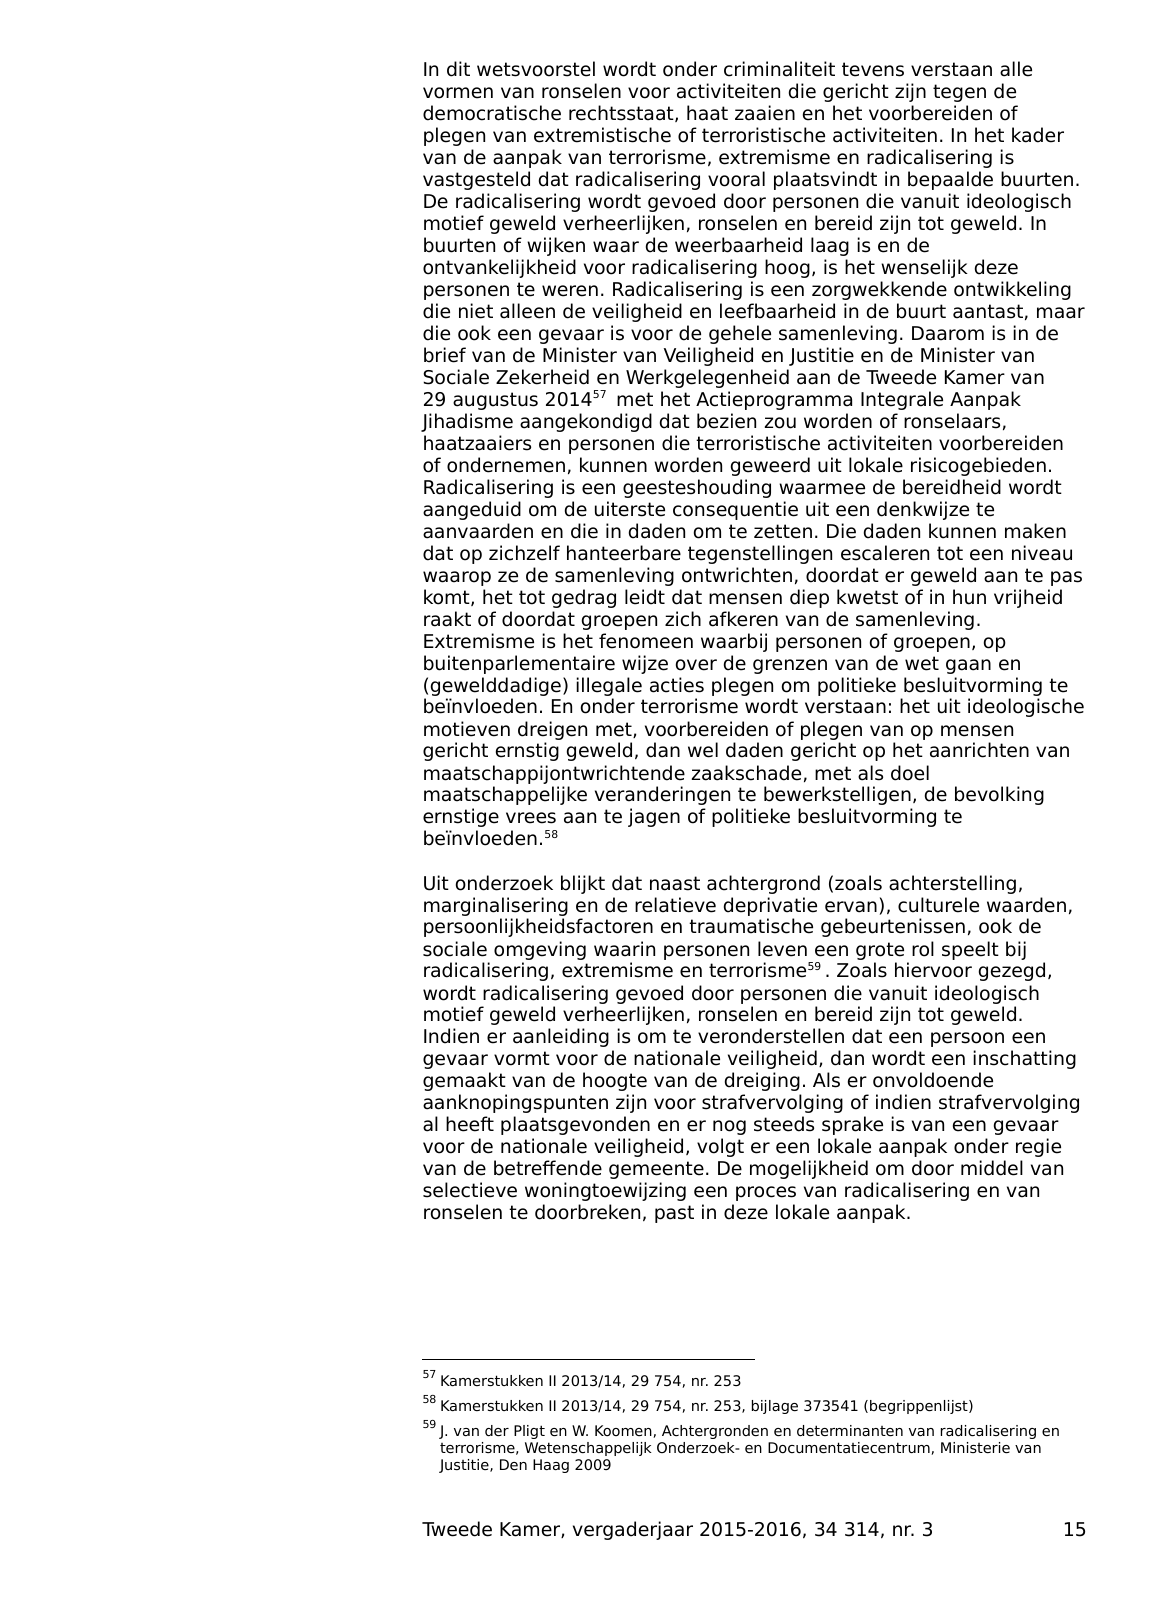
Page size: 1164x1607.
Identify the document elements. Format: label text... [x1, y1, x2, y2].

text J. van der Pligt en W. Koomen, Achtergronden en determinanten van radicalisering en terrorisme, Wetenschappelijk Onderzoek- en Documentatiecentrum, Ministerie van Justitie, Den Haag 2009 [422, 1418, 1087, 1474]
text Uit onderzoek blijkt dat naast achtergrond (zoals achterstelling, marginalisering en de relatieve deprivatie ervan), culturele waarden, persoonlijkheidsfactoren en traumatische gebeurtenissen, ook de sociale omgeving waarin personen leven een grote rol speelt bij radicalisering, extremisme en terrorisme. Zoals hiervoor gezegd, wordt radicalisering gevoed door personen die vanuit ideologisch motief geweld verheerlijken, ronselen en bereid zijn tot geweld. Indien er aanleiding is om te veronderstellen dat een persoon een gevaar vormt voor de nationale veiligheid, dan wordt een inschatting gemaakt van de hoogte van de dreiging. Als er onvoldoende aanknopingspunten zijn voor strafvervolging of indien strafvervolging al heeft plaatsgevonden en er nog steeds sprake is van een gevaar voor de nationale veiligheid, volgt er een lokale aanpak onder regie van de betreffende gemeente. De mogelijkheid om door middel van selectieve woningtoewijzing een proces van radicalisering en van ronselen te doorbreken, past in deze lokale aanpak. [422, 872, 1087, 1224]
text Kamerstukken II 2013/14, 29 754, nr. 253, bijlage 373541 (begrippenlijst) [422, 1393, 1087, 1416]
text In dit wetsvoorstel wordt onder criminaliteit tevens verstaan alle vormen van ronselen voor activiteiten die gericht zijn tegen de democratische rechtsstaat, haat zaaien en het voorbereiden of plegen van extremistische of terroristische activiteiten. In het kader van de aanpak van terrorisme, extremisme en radicalisering is vastgesteld dat radicalisering vooral plaatsvindt in bepaalde buurten. De radicalisering wordt gevoed door personen die vanuit ideologisch motief geweld verheerlijken, ronselen en bereid zijn tot geweld. In buurten of wijken waar de weerbaarheid laag is en de ontvankelijkheid voor radicalisering hoog, is het wenselijk deze personen te weren. Radicalisering is een zorgwekkende ontwikkeling die niet alleen de veiligheid en leefbaarheid in de buurt aantast, maar die ook een gevaar is voor de gehele samenleving. Daarom is in de brief van de Minister van Veiligheid en Justitie en de Minister van Sociale Zekerheid en Werkgelegenheid aan de Tweede Kamer van 29 augustus 2014 met het Actieprogramma Integrale Aanpak Jihadisme aangekondigd dat bezien zou worden of ronselaars, haatzaaiers en personen die terroristische activiteiten voorbereiden of ondernemen, kunnen worden geweerd uit lokale risicogebieden. Radicalisering is een geesteshouding waarmee de bereidheid wordt aangeduid om de uiterste consequentie uit een denkwijze te aanvaarden en die in daden om te zetten. Die daden kunnen maken dat op zichzelf hanteerbare tegenstellingen escaleren tot een niveau waarop ze de samenleving ontwrichten, doordat er geweld aan te pas komt, het tot gedrag leidt dat mensen diep kwetst of in hun vrijheid raakt of doordat groepen zich afkeren van de samenleving. Extremisme is het fenomeen waarbij personen of groepen, op buitenparlementaire wijze over de grenzen van de wet gaan en (gewelddadige) illegale acties plegen om politieke besluitvorming te beïnvloeden. En onder terrorisme wordt verstaan: het uit ideologische motieven dreigen met, voorbereiden of plegen van op mensen gericht ernstig geweld, dan wel daden gericht op het aanrichten van maatschappijontwrichtende zaakschade, met als doel maatschappelijke veranderingen te bewerkstelligen, de bevolking ernstige vrees aan te jagen of politieke besluitvorming te beïnvloeden. [422, 59, 1087, 850]
text Kamerstukken II 2013/14, 29 754, nr. 253 [422, 1368, 1087, 1391]
